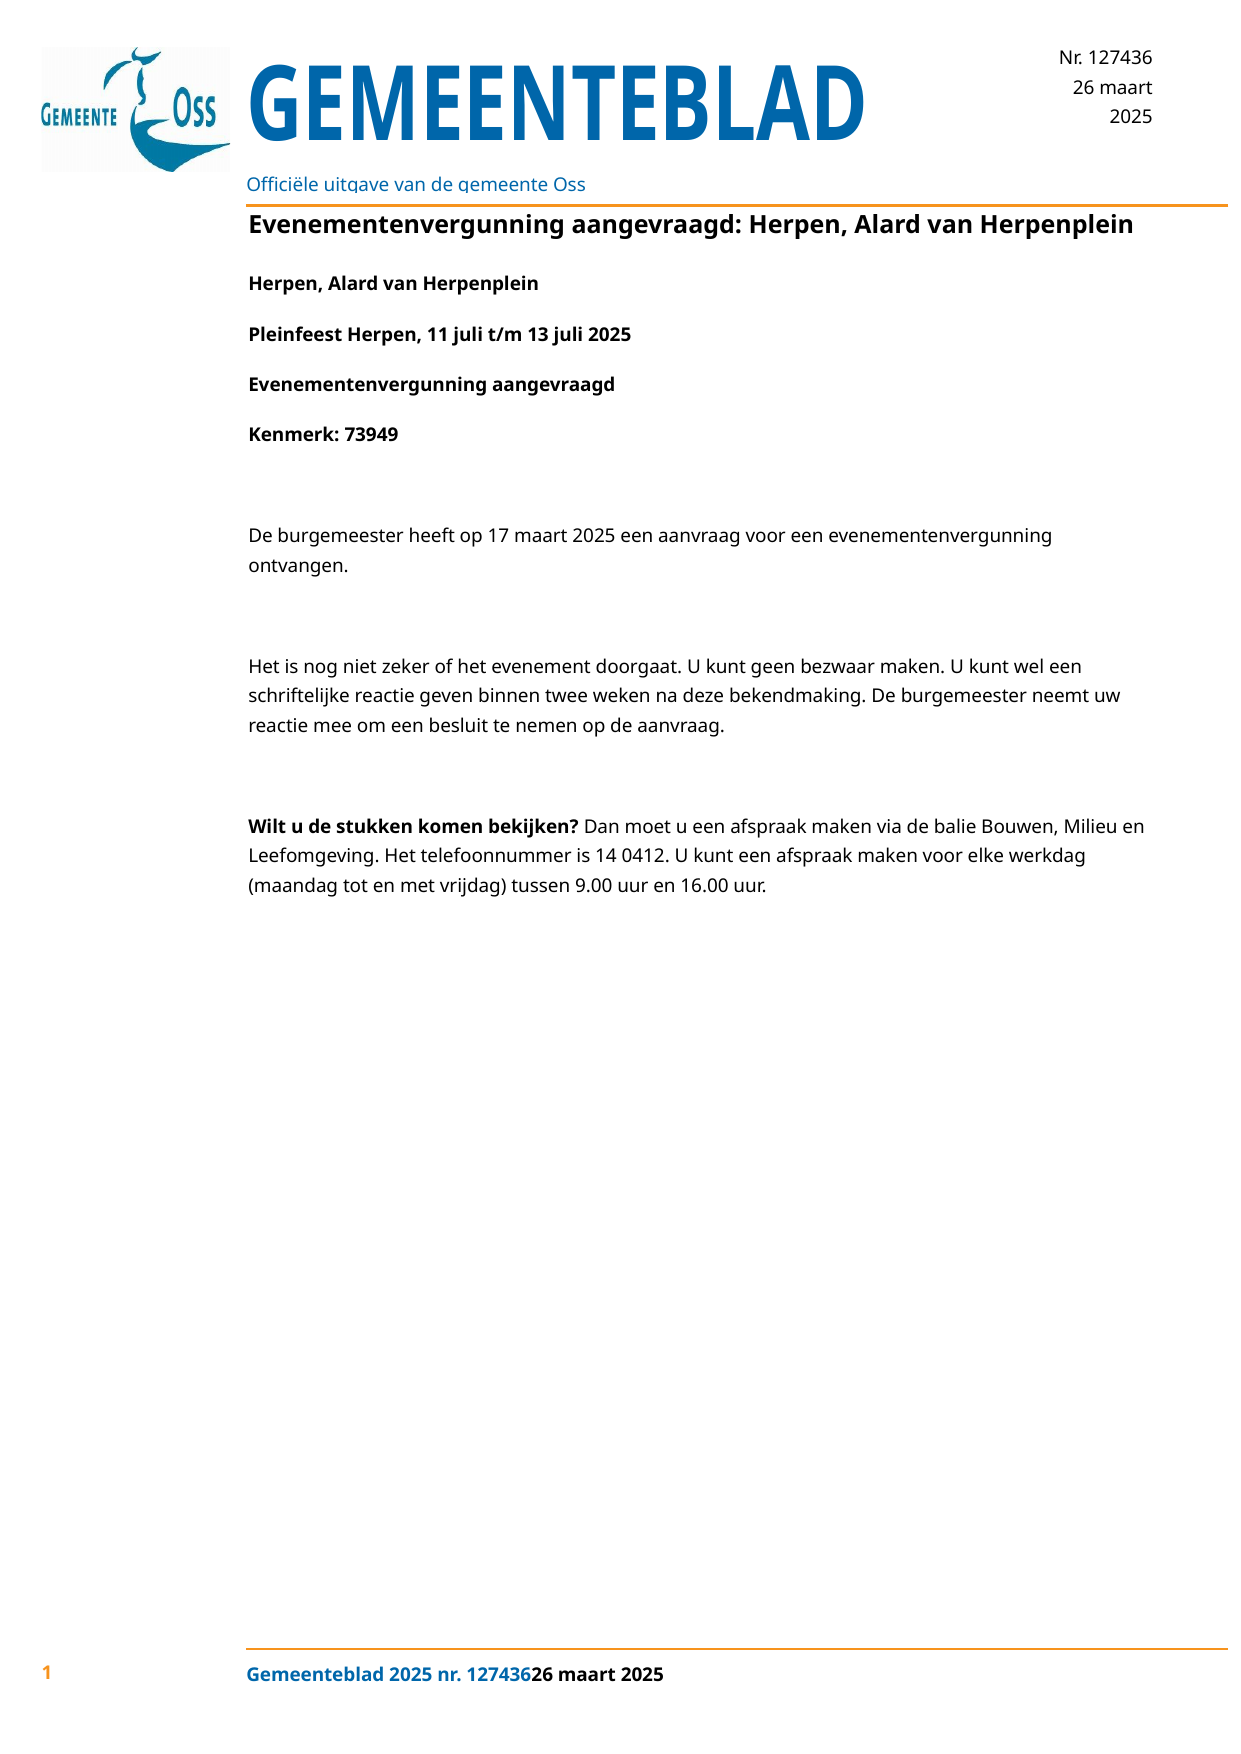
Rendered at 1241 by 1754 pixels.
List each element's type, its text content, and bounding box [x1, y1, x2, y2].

text Evenementenvergunning aangevraagd: Herpen, Alard van Herpenplein [248, 207, 1152, 241]
text Evenementenvergunning aangevraagd [248, 371, 1152, 397]
text Pleinfeest Herpen, 11 juli t/m 13 juli 2025 [248, 321, 1152, 346]
text De burgemeester heeft op 17 maart 2025 een aanvraag voor een evenementenvergunning ontvangen. [248, 522, 1152, 578]
picture [41, 47, 231, 172]
text Herpen, Alard van Herpenplein [248, 270, 1152, 296]
text Kenmerk: 73949 [248, 422, 1152, 447]
text Wilt u de stukken komen bekijken? Dan moet u een afspraak maken via de balie Bouwen, Milieu en Leefomgeving. Het telefoonnummer is 14 0412. U kunt een afspraak maken voor elke werkdag (maandag tot en met vrijdag) tussen 9.00 uur en 16.00 uur. [248, 813, 1152, 898]
text Het is nog niet zeker of het evenement doorgaat. U kunt geen bezwaar maken. U kunt wel een schriftelijke reactie geven binnen twee weken na deze bekendmaking. De burgemeester neemt uw reactie mee om een besluit te nemen op de aanvraag. [248, 653, 1152, 738]
